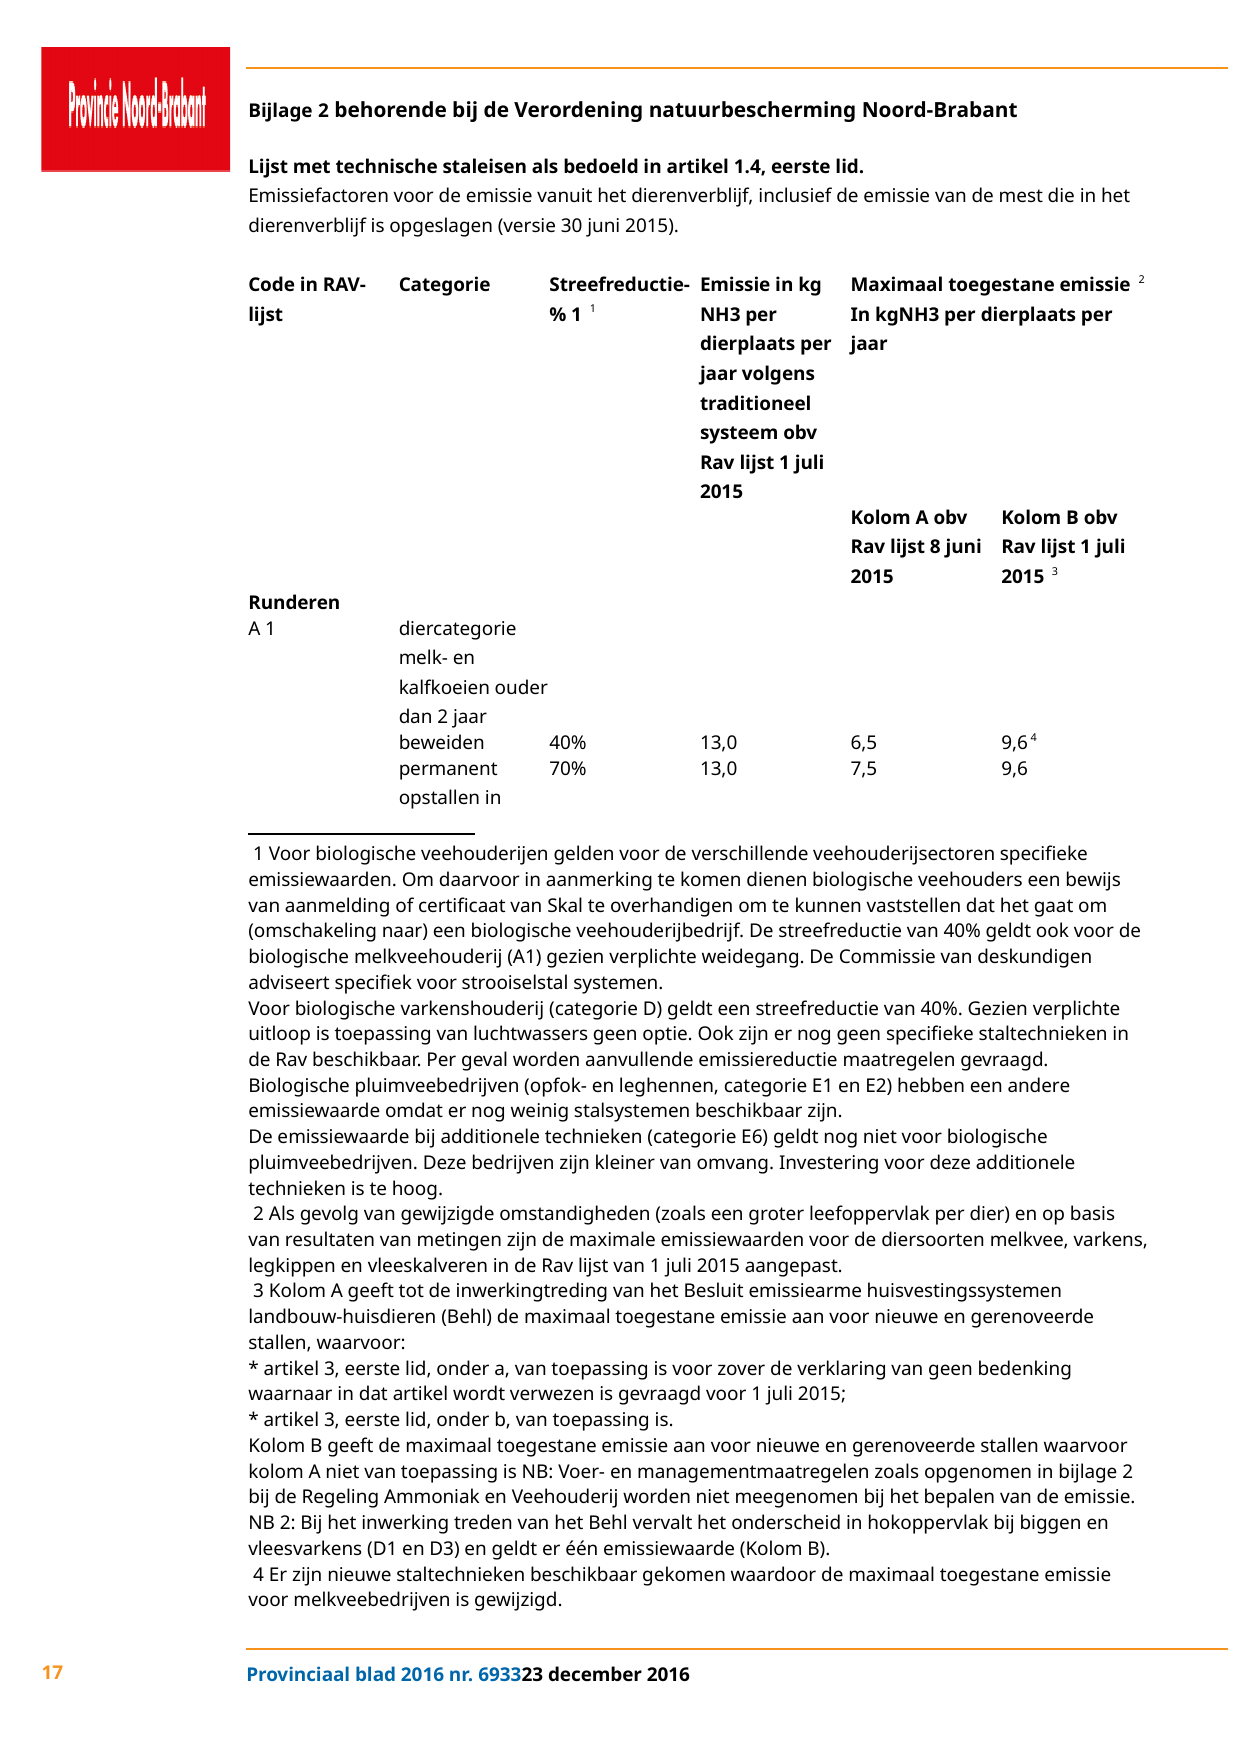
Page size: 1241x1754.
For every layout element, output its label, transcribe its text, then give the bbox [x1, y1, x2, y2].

table_cell 13,0 [700, 755, 850, 810]
table_cell [399, 589, 549, 615]
table_cell [850, 589, 1001, 615]
table_cell diercategorie melk- en kalfkoeien ouder dan 2 jaar [399, 615, 549, 729]
table_cell Kolom B obv Rav lijst 1 juli 2015 [1001, 504, 1152, 589]
table_cell [399, 504, 549, 589]
table_cell permanent opstallen in [399, 755, 549, 810]
table_header Maximaal toegestane emissie In kgNH3 per dierplaats per jaar [850, 271, 1152, 504]
text Emissiefactoren voor de emissie vanuit het dierenverblijf, inclusief de emissie van de mest die in het dierenverblijf is opgeslagen (versie 30 juni 2015). [248, 182, 1152, 238]
table_cell [549, 615, 700, 729]
table_cell Runderen [248, 589, 398, 615]
table_cell [248, 504, 398, 589]
table_header Emissie in kg NH3 per dierplaats per jaar volgens traditioneel systeem obv Rav lijst 1 juli 2015 [700, 271, 850, 504]
table_cell 70% [549, 755, 700, 810]
table_header Streefreductie-% 1 [549, 271, 700, 504]
table_cell Kolom A obv Rav lijst 8 juni 2015 [850, 504, 1001, 589]
table_cell [700, 615, 850, 729]
table_cell [1001, 615, 1152, 729]
table_cell [850, 615, 1001, 729]
picture [41, 47, 231, 172]
table_cell 9,6 [1001, 729, 1152, 755]
table_header Categorie [399, 271, 549, 504]
table_cell 6,5 [850, 729, 1001, 755]
table_cell [549, 589, 700, 615]
table_cell [549, 504, 700, 589]
table_cell [1001, 589, 1152, 615]
table_cell [248, 755, 398, 810]
table_cell 40% [549, 729, 700, 755]
table_cell beweiden [399, 729, 549, 755]
text Bijlage 2 behorende bij de Verordening natuurbescherming Noord-Brabant [248, 95, 1152, 123]
table_cell [248, 729, 398, 755]
table_cell 9,6 [1001, 755, 1152, 810]
table_cell A 1 [248, 615, 398, 729]
text Lijst met technische staleisen als bedoeld in artikel 1.4, eerste lid. [248, 153, 1152, 179]
table_header Code in RAV-lijst [248, 271, 398, 504]
table_cell [700, 504, 850, 589]
table_cell 7,5 [850, 755, 1001, 810]
table_cell 13,0 [700, 729, 850, 755]
table_cell [700, 589, 850, 615]
